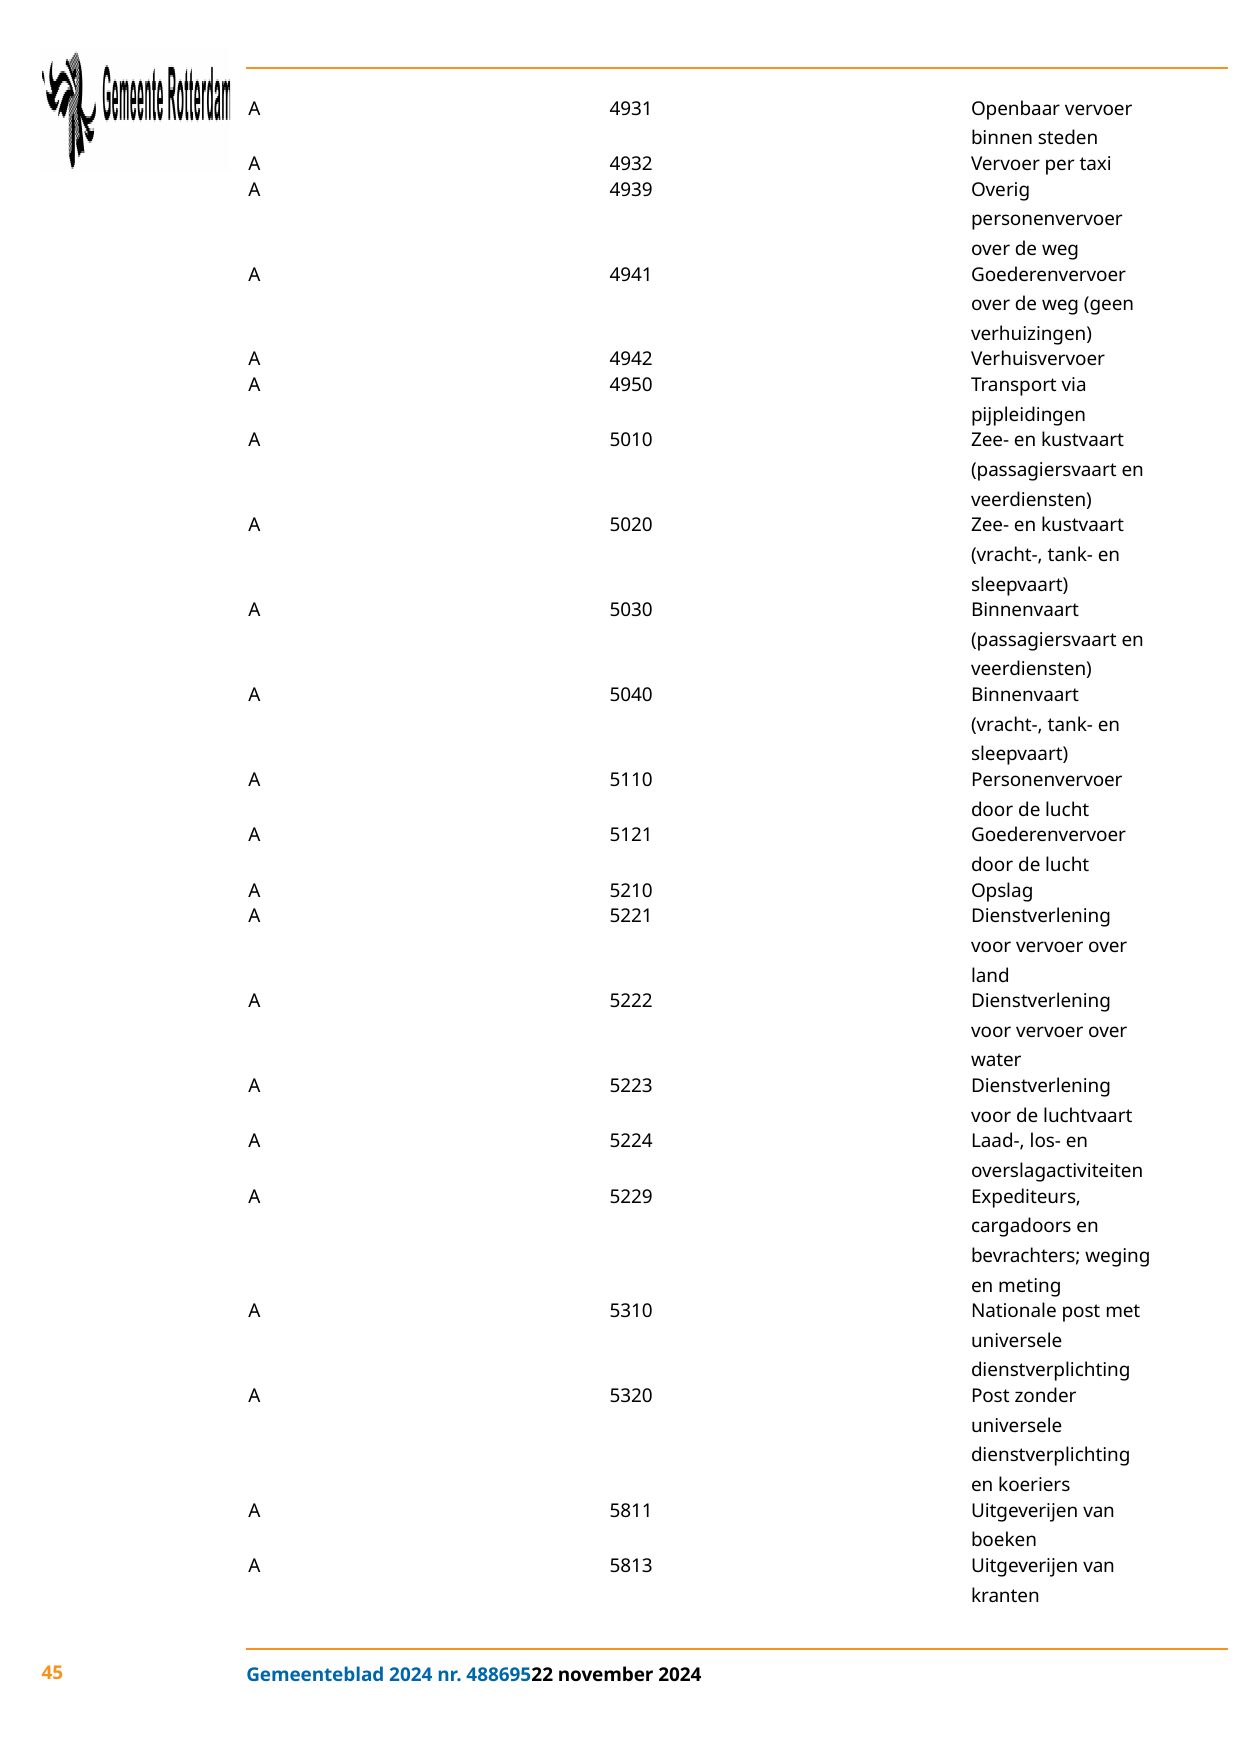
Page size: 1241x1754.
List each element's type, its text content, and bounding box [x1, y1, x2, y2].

table_cell Dienstverlening voor de luchtvaart [971, 1073, 1152, 1128]
table_cell 5222 [609, 988, 971, 1072]
table_cell Zee- en kustvaart (passagiersvaart en veerdiensten) [971, 427, 1152, 512]
table_cell 5030 [609, 596, 971, 681]
table_cell A [248, 903, 609, 987]
table_cell A [248, 681, 609, 766]
table_cell Binnenvaart (passagiersvaart en veerdiensten) [971, 596, 1152, 681]
table_cell A [248, 766, 609, 822]
table_cell 5229 [609, 1183, 971, 1297]
table_cell 5110 [609, 766, 971, 822]
table_cell A [248, 512, 609, 596]
table_cell 5223 [609, 1073, 971, 1128]
table_cell A [248, 176, 609, 261]
table_cell Nationale post met universele dienstverplichting [971, 1298, 1152, 1382]
table_cell A [248, 371, 609, 427]
table_cell 5320 [609, 1383, 971, 1497]
table_cell Transport via pijpleidingen [971, 371, 1152, 427]
table_cell 4939 [609, 176, 971, 261]
table_cell Post zonder universele dienstverplichting en koeriers [971, 1383, 1152, 1497]
table_cell 5010 [609, 427, 971, 512]
table_cell Expediteurs, cargadoors en bevrachters; weging en meting [971, 1183, 1152, 1297]
table_cell Uitgeverijen van boeken [971, 1497, 1152, 1552]
table_cell A [248, 988, 609, 1072]
table_cell Zee- en kustvaart (vracht-, tank- en sleepvaart) [971, 512, 1152, 596]
table_cell Goederenvervoer door de lucht [971, 822, 1152, 877]
table_cell 5813 [609, 1552, 971, 1607]
table_cell A [248, 150, 609, 176]
table_cell Overig personenvervoer over de weg [971, 176, 1152, 261]
table_cell A [248, 877, 609, 903]
table_cell 5121 [609, 822, 971, 877]
table_cell 4931 [609, 95, 971, 150]
table_cell 4932 [609, 150, 971, 176]
table_cell A [248, 1298, 609, 1382]
table_cell Verhuisvervoer [971, 346, 1152, 371]
table_cell 5221 [609, 903, 971, 987]
table_cell 5020 [609, 512, 971, 596]
table_cell A [248, 1383, 609, 1497]
table_cell 4950 [609, 371, 971, 427]
table_cell 4941 [609, 261, 971, 346]
table_cell Uitgeverijen van kranten [971, 1552, 1152, 1607]
table_cell Binnenvaart (vracht-, tank- en sleepvaart) [971, 681, 1152, 766]
table_cell A [248, 95, 609, 150]
table_cell Vervoer per taxi [971, 150, 1152, 176]
table_cell A [248, 596, 609, 681]
table_cell A [248, 1497, 609, 1552]
table_cell A [248, 822, 609, 877]
table_cell 5210 [609, 877, 971, 903]
table_cell Openbaar vervoer binnen steden [971, 95, 1152, 150]
table_cell Opslag [971, 877, 1152, 903]
table_cell 5040 [609, 681, 971, 766]
table_cell 5224 [609, 1128, 971, 1183]
table_cell A [248, 1552, 609, 1607]
table_cell Dienstverlening voor vervoer over water [971, 988, 1152, 1072]
table_cell A [248, 1073, 609, 1128]
table_cell Personenvervoer door de lucht [971, 766, 1152, 822]
table_cell 5811 [609, 1497, 971, 1552]
table_cell 4942 [609, 346, 971, 371]
table_cell A [248, 1128, 609, 1183]
table_cell 5310 [609, 1298, 971, 1382]
table_cell Laad-, los- en overslagactiviteiten [971, 1128, 1152, 1183]
table_cell Dienstverlening voor vervoer over land [971, 903, 1152, 987]
table_cell A [248, 1183, 609, 1297]
table_cell A [248, 427, 609, 512]
picture [41, 47, 231, 172]
table_cell A [248, 261, 609, 346]
table_cell Goederenvervoer over de weg (geen verhuizingen) [971, 261, 1152, 346]
table_cell A [248, 346, 609, 371]
